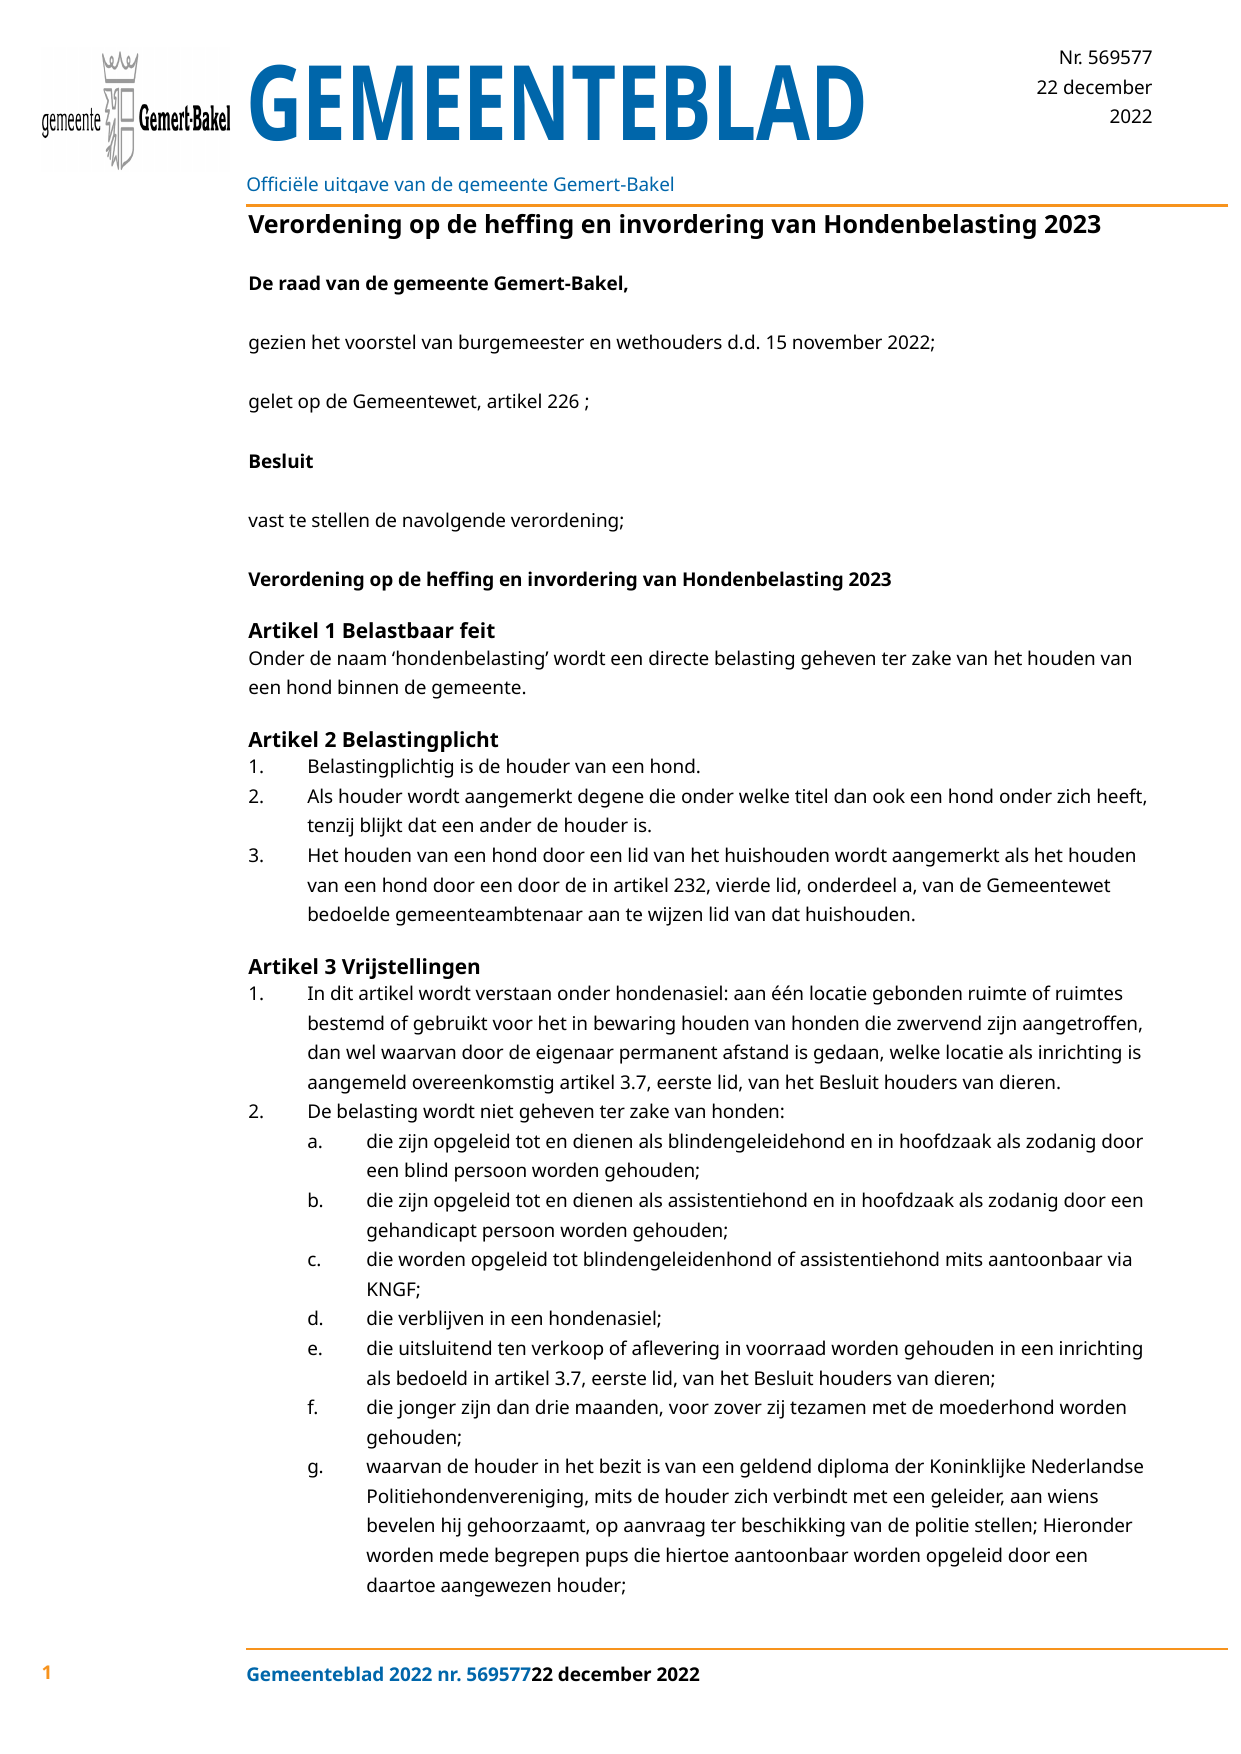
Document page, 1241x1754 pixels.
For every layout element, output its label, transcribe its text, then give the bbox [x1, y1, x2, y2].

list die uitsluitend ten verkoop of aflevering in voorraad worden gehouden in een inrichting als bedoeld in artikel 3.7, eerste lid, van het Besluit houders van dieren; [307, 1335, 1152, 1391]
text Verordening op de heffing en invordering van Hondenbelasting 2023 [248, 207, 1152, 241]
list Het houden van een hond door een lid van het huishouden wordt aangemerkt als het houden van een hond door een door de in artikel 232, vierde lid, onderdeel a, van de Gemeentewet bedoelde gemeenteambtenaar aan te wijzen lid van dat huishouden. [248, 842, 1152, 927]
list die zijn opgeleid tot en dienen als blindengeleidehond en in hoofdzaak als zodanig door een blind persoon worden gehouden; [307, 1128, 1152, 1183]
list waarvan de houder in het bezit is van een geldend diploma der Koninklijke Nederlandse Politiehondenvereniging, mits de houder zich verbindt met een geleider, aan wiens bevelen hij gehoorzaamt, op aanvraag ter beschikking van de politie stellen; Hieronder worden mede begrepen pups die hiertoe aantoonbaar worden opgeleid door een daartoe aangewezen houder; [307, 1453, 1152, 1598]
text Besluit [248, 448, 1152, 473]
text Onder de naam ‘hondenbelasting’ wordt een directe belasting geheven ter zake van het houden van een hond binnen de gemeente. [248, 645, 1152, 700]
text vast te stellen de navolgende verordening; [248, 507, 1152, 533]
list Belastingplichtig is de houder van een hond. [248, 753, 1152, 779]
text Artikel 3 Vrijstellingen [248, 952, 1152, 980]
list Als houder wordt aangemerkt degene die onder welke titel dan ook een hond onder zich heeft, tenzij blijkt dat een ander de houder is. [248, 783, 1152, 838]
text Artikel 1 Belastbaar feit [248, 617, 1152, 645]
list die zijn opgeleid tot en dienen als assistentiehond en in hoofdzaak als zodanig door een gehandicapt persoon worden gehouden; [307, 1187, 1152, 1243]
picture [41, 47, 231, 172]
text Verordening op de heffing en invordering van Hondenbelasting 2023 [248, 566, 1152, 592]
list die jonger zijn dan drie maanden, voor zover zij tezamen met de moederhond worden gehouden; [307, 1394, 1152, 1450]
text De raad van de gemeente Gemert-Bakel, [248, 270, 1152, 296]
list die worden opgeleid tot blindengeleidenhond of assistentiehond mits aantoonbaar via KNGF; [307, 1246, 1152, 1302]
list In dit artikel wordt verstaan onder hondenasiel: aan één locatie gebonden ruimte of ruimtes bestemd of gebruikt voor het in bewaring houden van honden die zwervend zijn aangetroffen, dan wel waarvan door de eigenaar permanent afstand is gedaan, welke locatie als inrichting is aangemeld overeenkomstig artikel 3.7, eerste lid, van het Besluit houders van dieren. [248, 980, 1152, 1095]
text gelet op de Gemeentewet, artikel 226 ; [248, 389, 1152, 414]
list De belasting wordt niet geheven ter zake van honden: [248, 1098, 1152, 1124]
text gezien het voorstel van burgemeester en wethouders d.d. 15 november 2022; [248, 329, 1152, 355]
text Artikel 2 Belastingplicht [248, 725, 1152, 753]
list die verblijven in een hondenasiel; [307, 1306, 1152, 1331]
